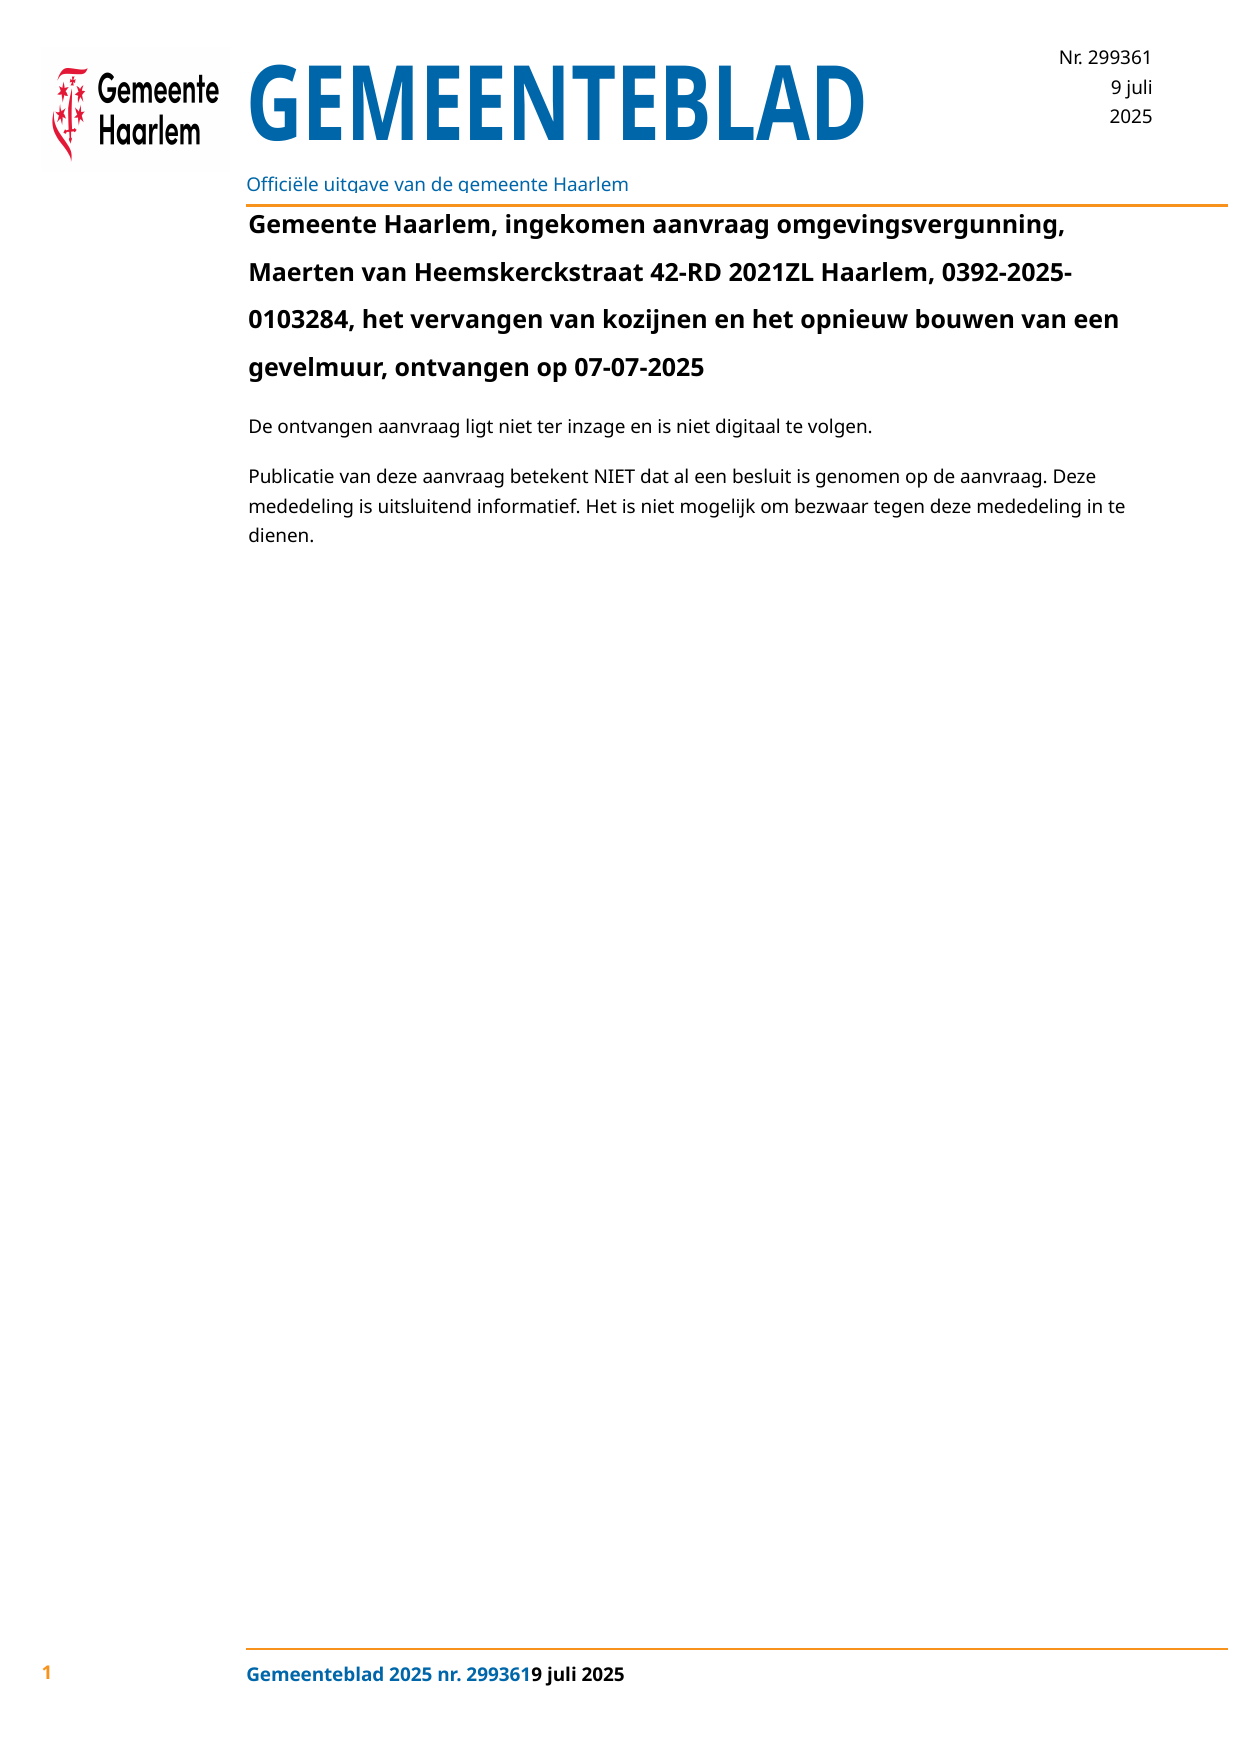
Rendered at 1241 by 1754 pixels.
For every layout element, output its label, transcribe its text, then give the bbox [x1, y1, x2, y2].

text Gemeente Haarlem, ingekomen aanvraag omgevingsvergunning, Maerten van Heemskerckstraat 42-RD 2021ZL Haarlem, 0392-2025-0103284, het vervangen van kozijnen en het opnieuw bouwen van een gevelmuur, ontvangen op 07-07-2025 [248, 207, 1152, 384]
picture [41, 47, 231, 172]
text De ontvangen aanvraag ligt niet ter inzage en is niet digitaal te volgen. [248, 413, 1152, 439]
text Publicatie van deze aanvraag betekent NIET dat al een besluit is genomen op de aanvraag. Deze mededeling is uitsluitend informatief. Het is niet mogelijk om bezwaar tegen deze mededeling in te dienen. [248, 463, 1152, 548]
